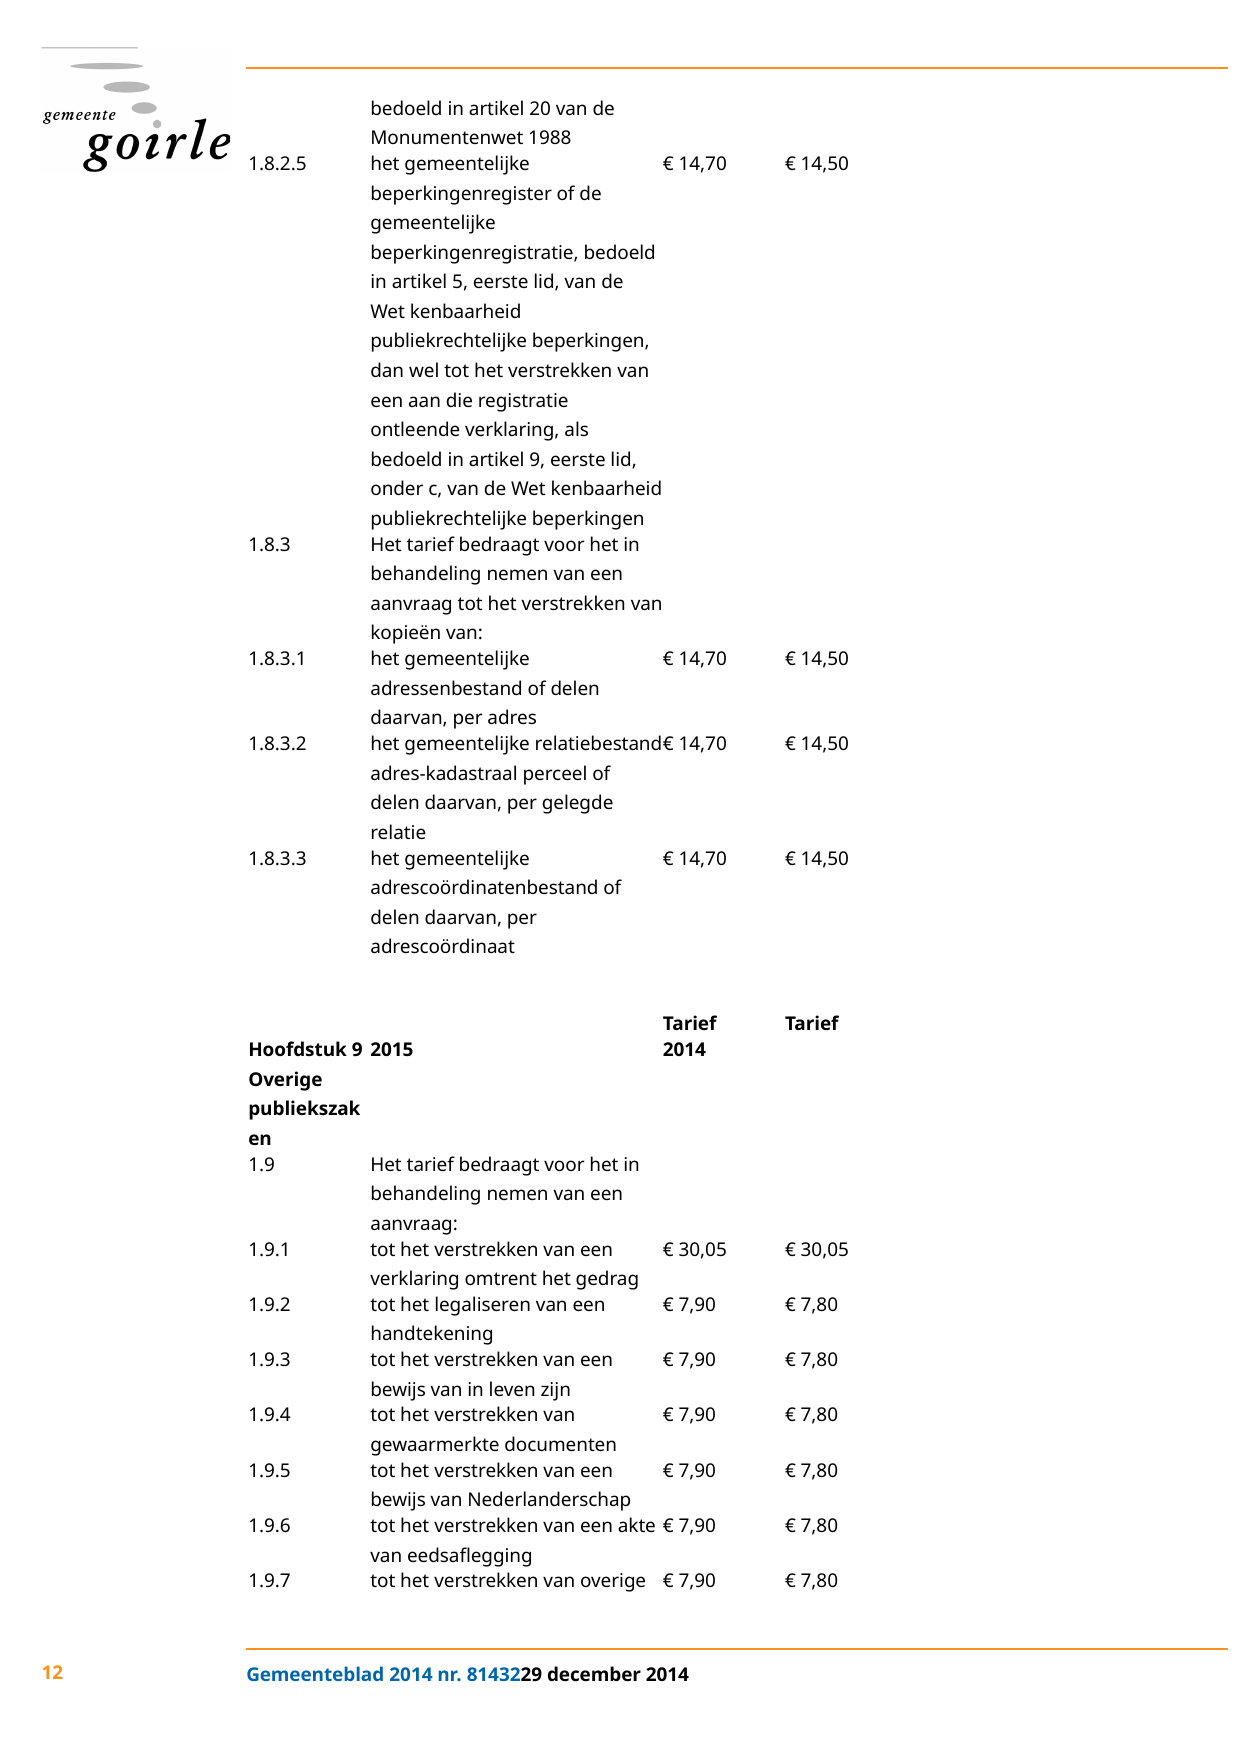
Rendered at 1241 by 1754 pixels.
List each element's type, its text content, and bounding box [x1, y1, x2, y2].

table_cell 1.8.3.2 [248, 730, 370, 845]
table_cell 2015 [370, 1036, 663, 1151]
table_cell 1.9.2 [248, 1291, 370, 1346]
table_cell het gemeentelijke adressenbestand of delen daarvan, per adres [370, 645, 663, 730]
table_cell € 14,70 [663, 730, 785, 845]
table_cell 1.9 [248, 1151, 370, 1236]
table_cell [663, 1151, 785, 1236]
table_cell € 7,90 [663, 1402, 785, 1457]
table_cell € 7,90 [663, 1457, 785, 1512]
table_cell [785, 1151, 907, 1236]
table_cell € 14,70 [663, 845, 785, 959]
table_cell [370, 1011, 663, 1036]
table_cell € 7,80 [785, 1291, 907, 1346]
table_cell [248, 959, 370, 985]
table_cell € 7,90 [663, 1512, 785, 1568]
table_cell tot het verstrekken van overige [370, 1568, 663, 1593]
table_cell [370, 959, 663, 985]
table_cell € 7,80 [785, 1568, 907, 1593]
table_cell 1.9.1 [248, 1236, 370, 1291]
table_cell € 7,90 [663, 1568, 785, 1593]
table_cell Tarief [663, 1011, 785, 1036]
table_cell het gemeentelijke beperkingenregister of de gemeentelijke beperkingenregistratie, bedoeld in artikel 5, eerste lid, van de Wet kenbaarheid publiekrechtelijke beperkingen, dan wel tot het verstrekken van een aan die registratie ontleende verklaring, als bedoeld in artikel 9, eerste lid, onder c, van de Wet kenbaarheid publiekrechtelijke beperkingen [370, 150, 663, 531]
table_cell 1.9.3 [248, 1346, 370, 1402]
table_cell € 7,80 [785, 1512, 907, 1568]
table_cell € 14,70 [663, 150, 785, 531]
table_cell € 7,90 [663, 1291, 785, 1346]
table_cell € 7,80 [785, 1346, 907, 1402]
table_cell het gemeentelijke relatiebestand adres-kadastraal perceel of delen daarvan, per gelegde relatie [370, 730, 663, 845]
table_cell € 7,80 [785, 1402, 907, 1457]
table_cell [248, 1011, 370, 1036]
table_cell [663, 959, 785, 985]
table_cell [663, 985, 785, 1011]
table_cell tot het verstrekken van een bewijs van in leven zijn [370, 1346, 663, 1402]
table_cell € 30,05 [663, 1236, 785, 1291]
table_cell 1.8.3 [248, 531, 370, 645]
picture [41, 47, 231, 172]
table_cell € 30,05 [785, 1236, 907, 1291]
table_cell 2014 [663, 1036, 785, 1151]
table_cell Hoofdstuk 9 Overige publiekszaken [248, 1036, 370, 1151]
table_cell 1.8.3.1 [248, 645, 370, 730]
table_cell € 7,90 [663, 1346, 785, 1402]
table_cell € 14,50 [785, 645, 907, 730]
table_cell € 14,50 [785, 730, 907, 845]
table_cell € 14,50 [785, 150, 907, 531]
table_cell 1.8.3.3 [248, 845, 370, 959]
table_cell tot het verstrekken van een verklaring omtrent het gedrag [370, 1236, 663, 1291]
table_cell [785, 985, 907, 1011]
table_cell tot het verstrekken van gewaarmerkte documenten [370, 1402, 663, 1457]
table_cell bedoeld in artikel 20 van de Monumentenwet 1988 [370, 95, 663, 150]
table_cell 1.8.2.5 [248, 150, 370, 531]
table_cell 1.9.7 [248, 1568, 370, 1593]
table_cell Het tarief bedraagt voor het in behandeling nemen van een aanvraag: [370, 1151, 663, 1236]
table_cell [785, 959, 907, 985]
table_cell 1.9.5 [248, 1457, 370, 1512]
table_cell Tarief [785, 1011, 907, 1036]
table_cell [248, 95, 370, 150]
table_cell tot het legaliseren van een handtekening [370, 1291, 663, 1346]
table_cell [370, 985, 663, 1011]
table_cell € 7,80 [785, 1457, 907, 1512]
table_cell [248, 985, 370, 1011]
table_cell tot het verstrekken van een akte van eedsaflegging [370, 1512, 663, 1568]
table_cell het gemeentelijke adrescoördinatenbestand of delen daarvan, per adrescoördinaat [370, 845, 663, 959]
table_cell [663, 95, 785, 150]
table_cell € 14,70 [663, 645, 785, 730]
table_cell tot het verstrekken van een bewijs van Nederlanderschap [370, 1457, 663, 1512]
table_cell [785, 95, 907, 150]
table_cell Het tarief bedraagt voor het in behandeling nemen van een aanvraag tot het verstrekken van kopieën van: [370, 531, 663, 645]
table_cell 1.9.6 [248, 1512, 370, 1568]
table_cell 1.9.4 [248, 1402, 370, 1457]
table_cell € 14,50 [785, 845, 907, 959]
